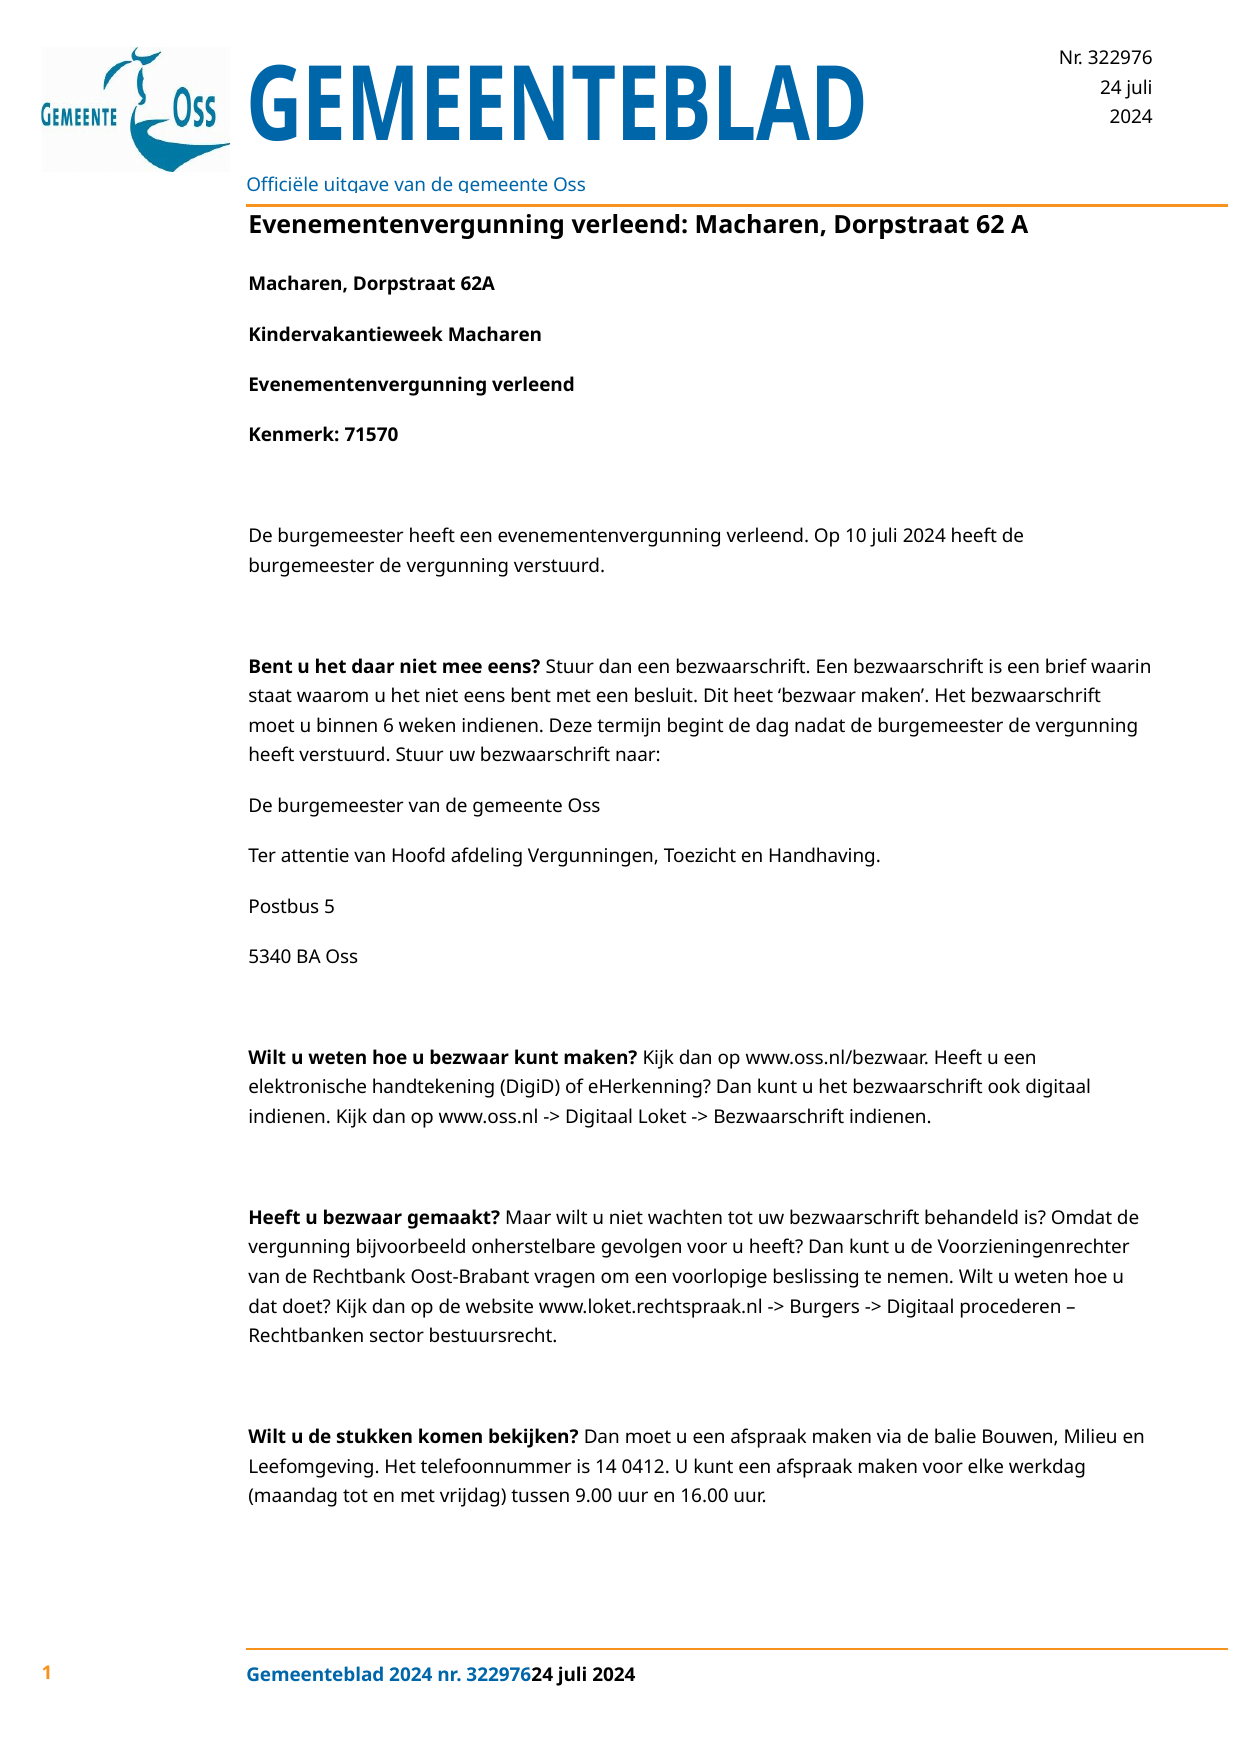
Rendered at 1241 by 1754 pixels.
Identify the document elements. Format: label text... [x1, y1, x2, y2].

text Heeft u bezwaar gemaakt? Maar wilt u niet wachten tot uw bezwaarschrift behandeld is? Omdat de vergunning bijvoorbeeld onherstelbare gevolgen voor u heeft? Dan kunt u de Voorzieningenrechter van de Rechtbank Oost-Brabant vragen om een voorlopige beslissing te nemen. Wilt u weten hoe u dat doet? Kijk dan op de website www.loket.rechtspraak.nl -> Burgers -> Digitaal procederen – Rechtbanken sector bestuursrecht. [248, 1204, 1152, 1348]
text Evenementenvergunning verleend: Macharen, Dorpstraat 62 A [248, 207, 1152, 241]
text Kenmerk: 71570 [248, 422, 1152, 447]
text Wilt u weten hoe u bezwaar kunt maken? Kijk dan op www.oss.nl/bezwaar. Heeft u een elektronische handtekening (DigiD) of eHerkenning? Dan kunt u het bezwaarschrift ook digitaal indienen. Kijk dan op www.oss.nl -> Digitaal Loket -> Bezwaarschrift indienen. [248, 1044, 1152, 1129]
picture [41, 47, 231, 172]
text De burgemeester van de gemeente Oss [248, 792, 1152, 818]
text Macharen, Dorpstraat 62A [248, 270, 1152, 296]
text Evenementenvergunning verleend [248, 371, 1152, 397]
text Bent u het daar niet mee eens? Stuur dan een bezwaarschrift. Een bezwaarschrift is een brief waarin staat waarom u het niet eens bent met een besluit. Dit heet ‘bezwaar maken’. Het bezwaarschrift moet u binnen 6 weken indienen. Deze termijn begint de dag nadat de burgemeester de vergunning heeft verstuurd. Stuur uw bezwaarschrift naar: [248, 653, 1152, 767]
text Postbus 5 [248, 893, 1152, 918]
text Kindervakantieweek Macharen [248, 321, 1152, 346]
text De burgemeester heeft een evenementenvergunning verleend. Op 10 juli 2024 heeft de burgemeester de vergunning verstuurd. [248, 522, 1152, 578]
text Wilt u de stukken komen bekijken? Dan moet u een afspraak maken via de balie Bouwen, Milieu en Leefomgeving. Het telefoonnummer is 14 0412. U kunt een afspraak maken voor elke werkdag (maandag tot en met vrijdag) tussen 9.00 uur en 16.00 uur. [248, 1423, 1152, 1508]
text Ter attentie van Hoofd afdeling Vergunningen, Toezicht en Handhaving. [248, 842, 1152, 868]
text 5340 BA Oss [248, 943, 1152, 969]
